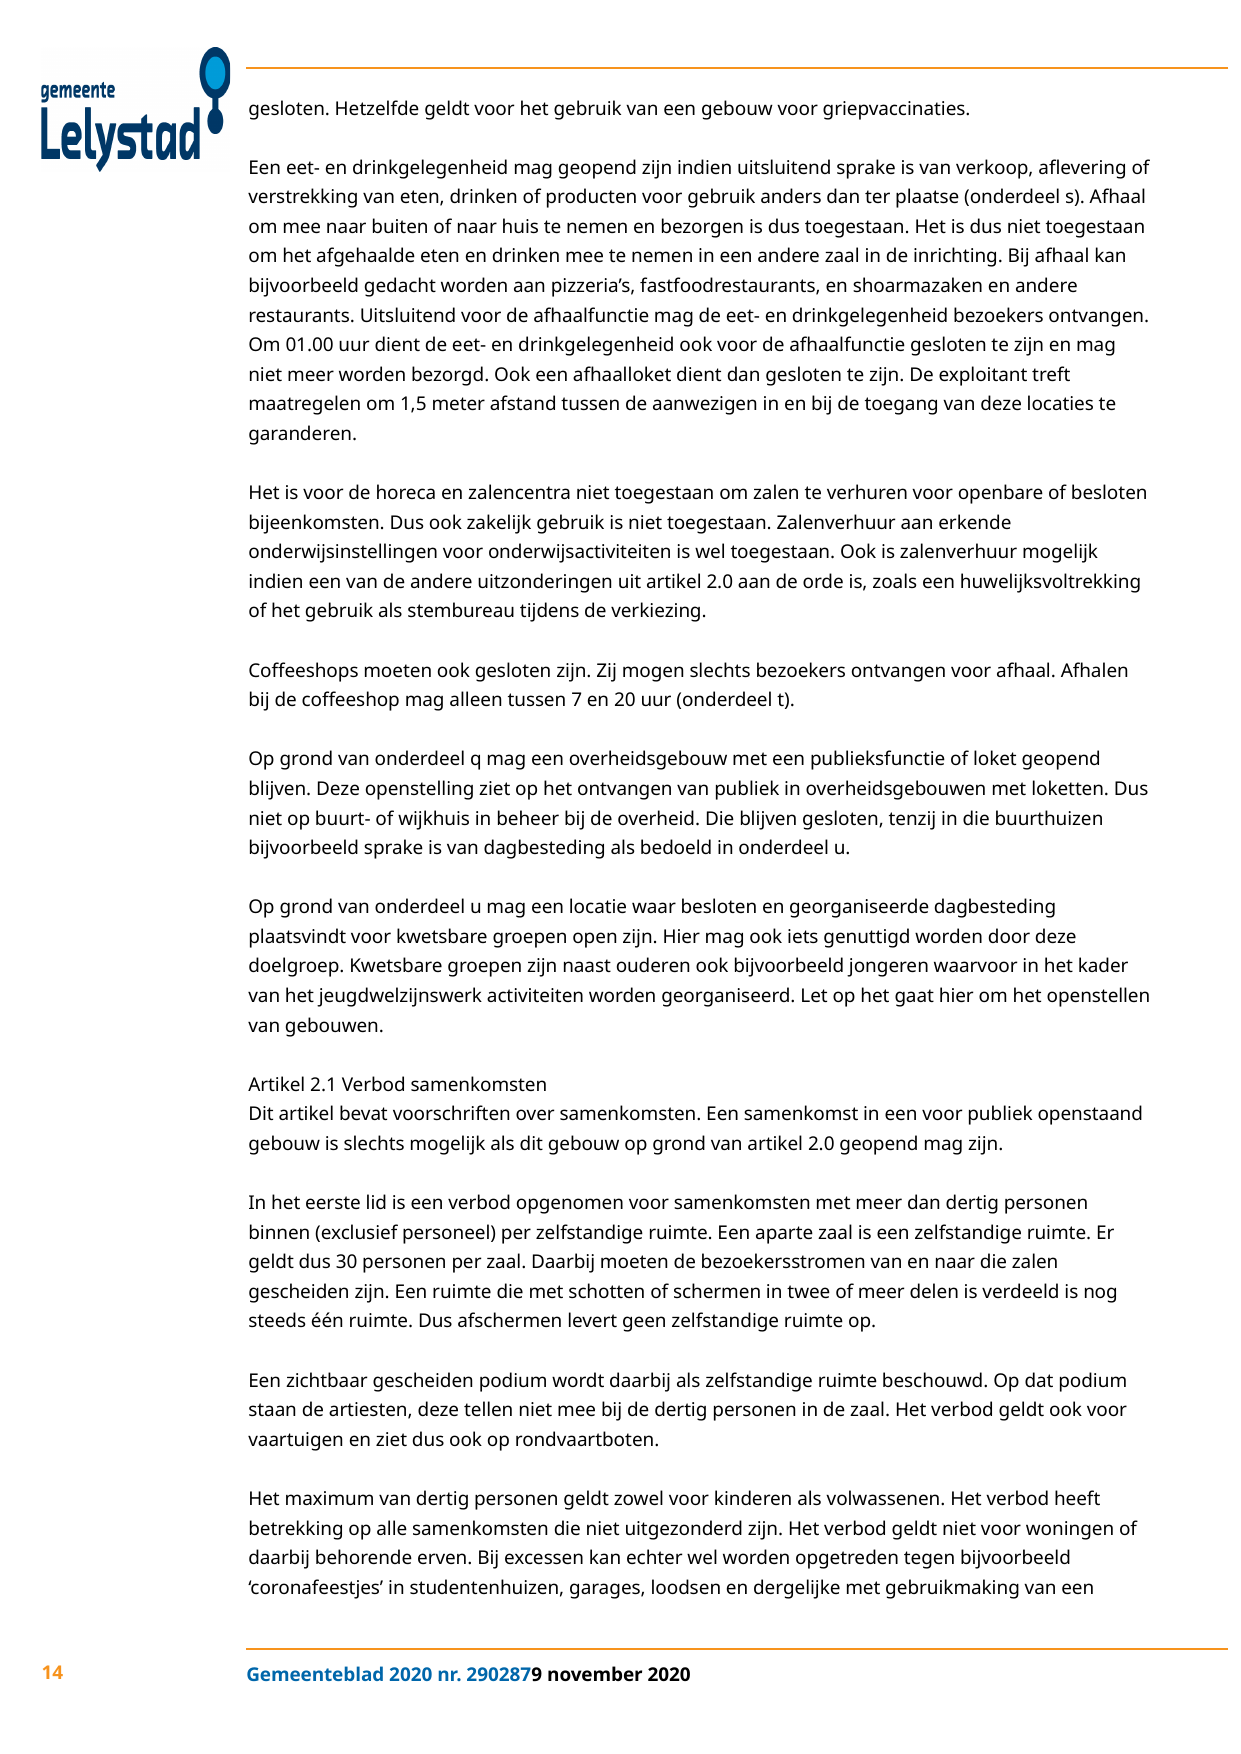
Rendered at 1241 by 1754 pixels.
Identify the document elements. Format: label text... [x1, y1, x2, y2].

text gesloten. Hetzelfde geldt voor het gebruik van een gebouw voor griepvaccinaties. [248, 95, 1152, 121]
text Artikel 2.1 Verbod samenkomsten [248, 1071, 1152, 1097]
text Een eet- en drinkgelegenheid mag geopend zijn indien uitsluitend sprake is van verkoop, aflevering of verstrekking van eten, drinken of producten voor gebruik anders dan ter plaatse (onderdeel s). Afhaal om mee naar buiten of naar huis te nemen en bezorgen is dus toegestaan. Het is dus niet toegestaan om het afgehaalde eten en drinken mee te nemen in een andere zaal in de inrichting. Bij afhaal kan bijvoorbeeld gedacht worden aan pizzeria’s, fastfoodrestaurants, en shoarmazaken en andere restaurants. Uitsluitend voor de afhaalfunctie mag de eet- en drinkgelegenheid bezoekers ontvangen. Om 01.00 uur dient de eet- en drinkgelegenheid ook voor de afhaalfunctie gesloten te zijn en mag niet meer worden bezorgd. Ook een afhaalloket dient dan gesloten te zijn. De exploitant treft maatregelen om 1,5 meter afstand tussen de aanwezigen in en bij de toegang van deze locaties te garanderen. [248, 154, 1152, 446]
text Het is voor de horeca en zalencentra niet toegestaan om zalen te verhuren voor openbare of besloten bijeenkomsten. Dus ook zakelijk gebruik is niet toegestaan. Zalenverhuur aan erkende onderwijsinstellingen voor onderwijsactiviteiten is wel toegestaan. Ook is zalenverhuur mogelijk indien een van de andere uitzonderingen uit artikel 2.0 aan de orde is, zoals een huwelijksvoltrekking of het gebruik als stembureau tijdens de verkiezing. [248, 479, 1152, 623]
text In het eerste lid is een verbod opgenomen voor samenkomsten met meer dan dertig personen binnen (exclusief personeel) per zelfstandige ruimte. Een aparte zaal is een zelfstandige ruimte. Er geldt dus 30 personen per zaal. Daarbij moeten de bezoekersstromen van en naar die zalen gescheiden zijn. Een ruimte die met schotten of schermen in twee of meer delen is verdeeld is nog steeds één ruimte. Dus afschermen levert geen zelfstandige ruimte op. [248, 1189, 1152, 1333]
text Coffeeshops moeten ook gesloten zijn. Zij mogen slechts bezoekers ontvangen voor afhaal. Afhalen bij de coffeeshop mag alleen tussen 7 en 20 uur (onderdeel t). [248, 657, 1152, 712]
text Op grond van onderdeel u mag een locatie waar besloten en georganiseerde dagbesteding plaatsvindt voor kwetsbare groepen open zijn. Hier mag ook iets genuttigd worden door deze doelgroep. Kwetsbare groepen zijn naast ouderen ook bijvoorbeeld jongeren waarvoor in het kader van het jeugdwelzijnswerk activiteiten worden georganiseerd. Let op het gaat hier om het openstellen van gebouwen. [248, 893, 1152, 1038]
text Een zichtbaar gescheiden podium wordt daarbij als zelfstandige ruimte beschouwd. Op dat podium staan de artiesten, deze tellen niet mee bij de dertig personen in de zaal. Het verbod geldt ook voor vaartuigen en ziet dus ook op rondvaartboten. [248, 1367, 1152, 1452]
picture [41, 47, 231, 172]
text Het maximum van dertig personen geldt zowel voor kinderen als volwassenen. Het verbod heeft betrekking op alle samenkomsten die niet uitgezonderd zijn. Het verbod geldt niet voor woningen of daarbij behorende erven. Bij excessen kan echter wel worden opgetreden tegen bijvoorbeeld ‘coronafeestjes’ in studentenhuizen, garages, loodsen en dergelijke met gebruikmaking van een [248, 1485, 1152, 1600]
text Dit artikel bevat voorschriften over samenkomsten. Een samenkomst in een voor publiek openstaand gebouw is slechts mogelijk als dit gebouw op grond van artikel 2.0 geopend mag zijn. [248, 1101, 1152, 1156]
text Op grond van onderdeel q mag een overheidsgebouw met een publieksfunctie of loket geopend blijven. Deze openstelling ziet op het ontvangen van publiek in overheidsgebouwen met loketten. Dus niet op buurt- of wijkhuis in beheer bij de overheid. Die blijven gesloten, tenzij in die buurthuizen bijvoorbeeld sprake is van dagbesteding als bedoeld in onderdeel u. [248, 746, 1152, 860]
